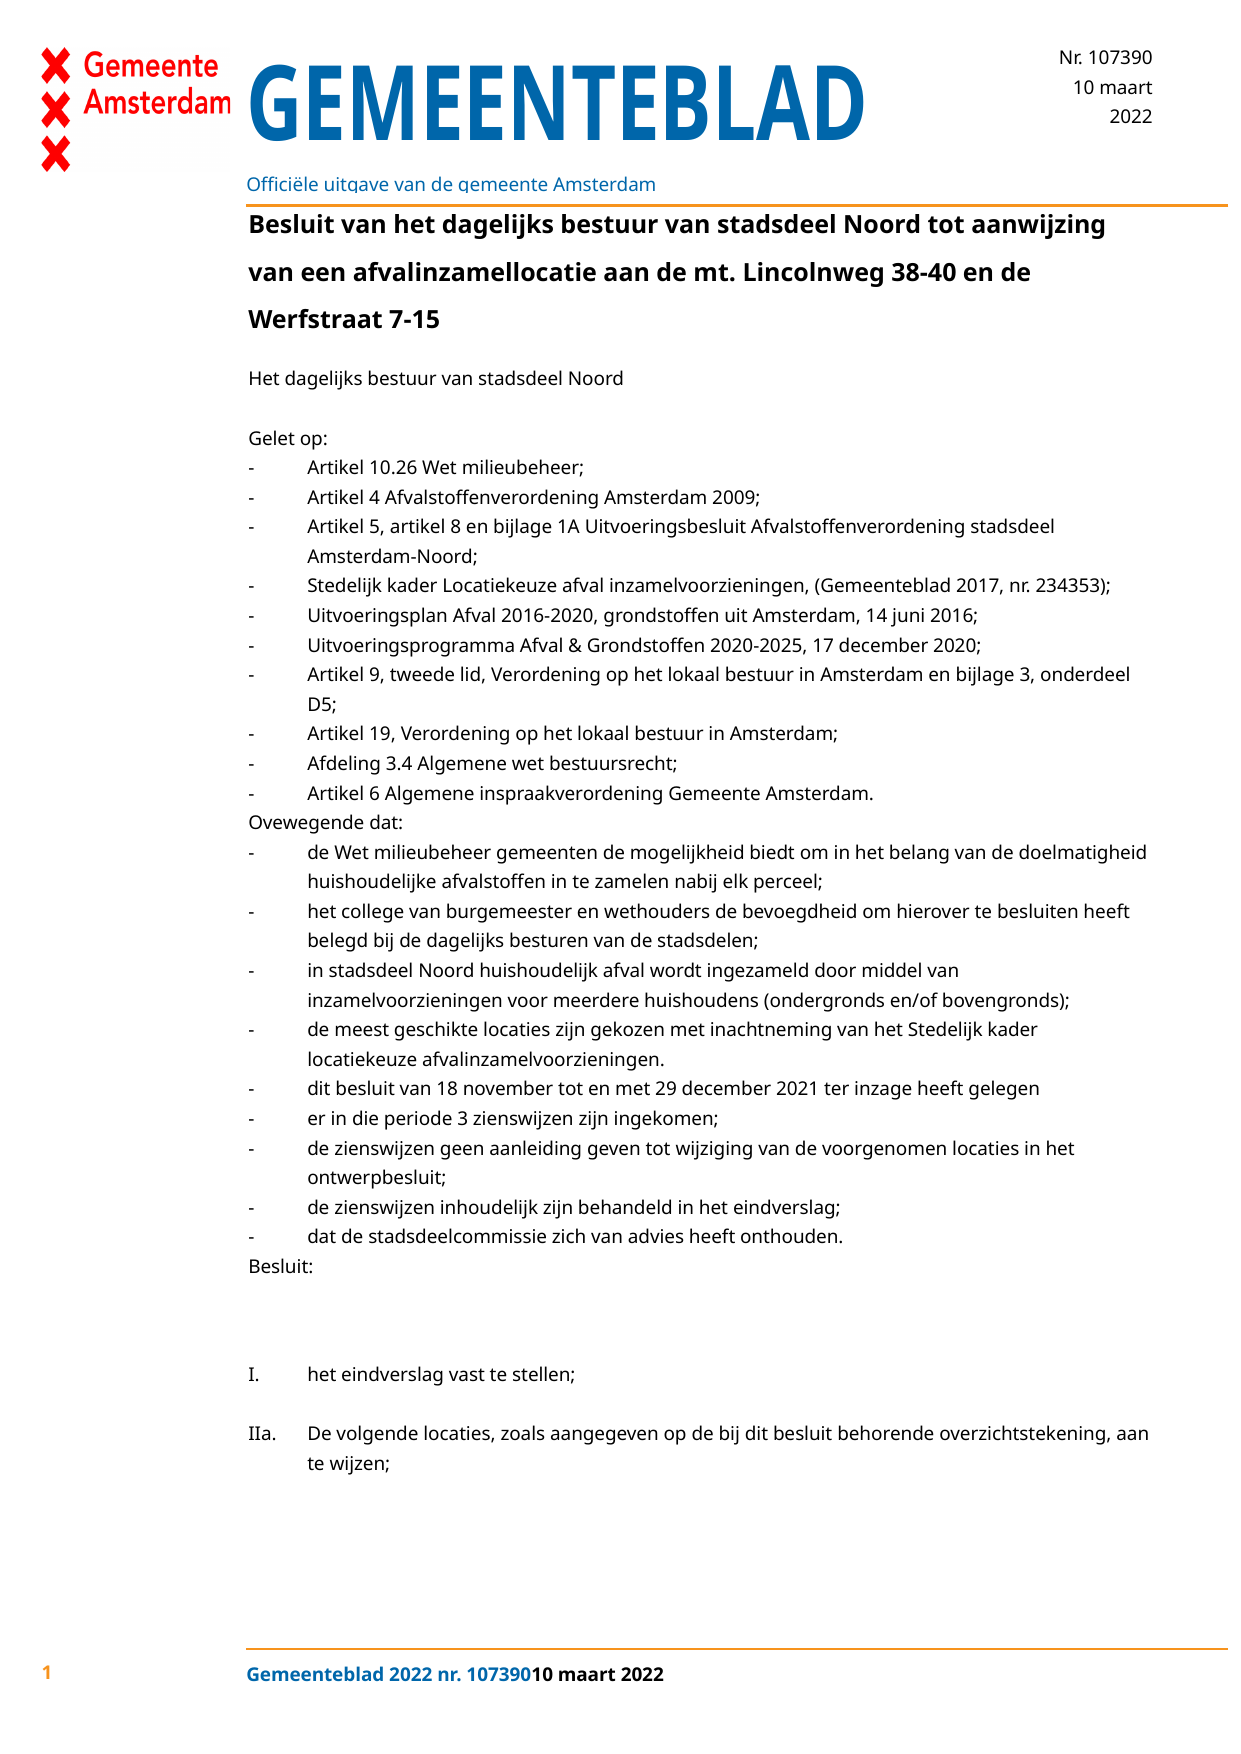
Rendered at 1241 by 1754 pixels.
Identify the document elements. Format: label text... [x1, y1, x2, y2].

list dat de stadsdeelcommissie zich van advies heeft onthouden. [248, 1223, 1152, 1249]
list De volgende locaties, zoals aangegeven op de bij dit besluit behorende overzichtstekening, aan te wijzen; [248, 1421, 1152, 1476]
text Besluit van het dagelijks bestuur van stadsdeel Noord tot aanwijzing van een afvalinzamellocatie aan de mt. Lincolnweg 38-40 en de Werfstraat 7-15 [248, 207, 1152, 336]
list Uitvoeringsplan Afval 2016-2020, grondstoffen uit Amsterdam, 14 juni 2016; [248, 602, 1152, 628]
list Artikel 9, tweede lid, Verordening op het lokaal bestuur in Amsterdam en bijlage 3, onderdeel D5; [248, 661, 1152, 717]
list Afdeling 3.4 Algemene wet bestuursrecht; [248, 750, 1152, 776]
list Artikel 6 Algemene inspraakverordening Gemeente Amsterdam. [248, 780, 1152, 805]
list Stedelijk kader Locatiekeuze afval inzamelvoorzieningen, (Gemeenteblad 2017, nr. 234353); [248, 573, 1152, 598]
list het eindverslag vast te stellen; [248, 1361, 1152, 1387]
text Gelet op: [248, 425, 1152, 450]
list dit besluit van 18 november tot en met 29 december 2021 ter inzage heeft gelegen [248, 1076, 1152, 1101]
list Uitvoeringsprogramma Afval & Grondstoffen 2020-2025, 17 december 2020; [248, 632, 1152, 657]
text Besluit: [248, 1253, 1152, 1279]
list er in die periode 3 zienswijzen zijn ingekomen; [248, 1105, 1152, 1131]
list Artikel 19, Verordening op het lokaal bestuur in Amsterdam; [248, 721, 1152, 746]
list Artikel 10.26 Wet milieubeheer; [248, 454, 1152, 480]
list de Wet milieubeheer gemeenten de mogelijkheid biedt om in het belang van de doelmatigheid huishoudelijke afvalstoffen in te zamelen nabij elk perceel; [248, 839, 1152, 894]
list de meest geschikte locaties zijn gekozen met inachtneming van het Stedelijk kader locatiekeuze afvalinzamelvoorzieningen. [248, 1016, 1152, 1072]
list Artikel 4 Afvalstoffenverordening Amsterdam 2009; [248, 484, 1152, 509]
text Ovewegende dat: [248, 809, 1152, 835]
text Het dagelijks bestuur van stadsdeel Noord [248, 366, 1152, 391]
list Artikel 5, artikel 8 en bijlage 1A Uitvoeringsbesluit Afvalstoffenverordening stadsdeel Amsterdam-Noord; [248, 513, 1152, 569]
list de zienswijzen geen aanleiding geven tot wijziging van de voorgenomen locaties in het ontwerpbesluit; [248, 1135, 1152, 1190]
picture [41, 47, 231, 172]
list het college van burgemeester en wethouders de bevoegdheid om hierover te besluiten heeft belegd bij de dagelijks besturen van de stadsdelen; [248, 898, 1152, 953]
list de zienswijzen inhoudelijk zijn behandeld in het eindverslag; [248, 1194, 1152, 1219]
list in stadsdeel Noord huishoudelijk afval wordt ingezameld door middel van inzamelvoorzieningen voor meerdere huishoudens (ondergronds en/of bovengronds); [248, 957, 1152, 1012]
